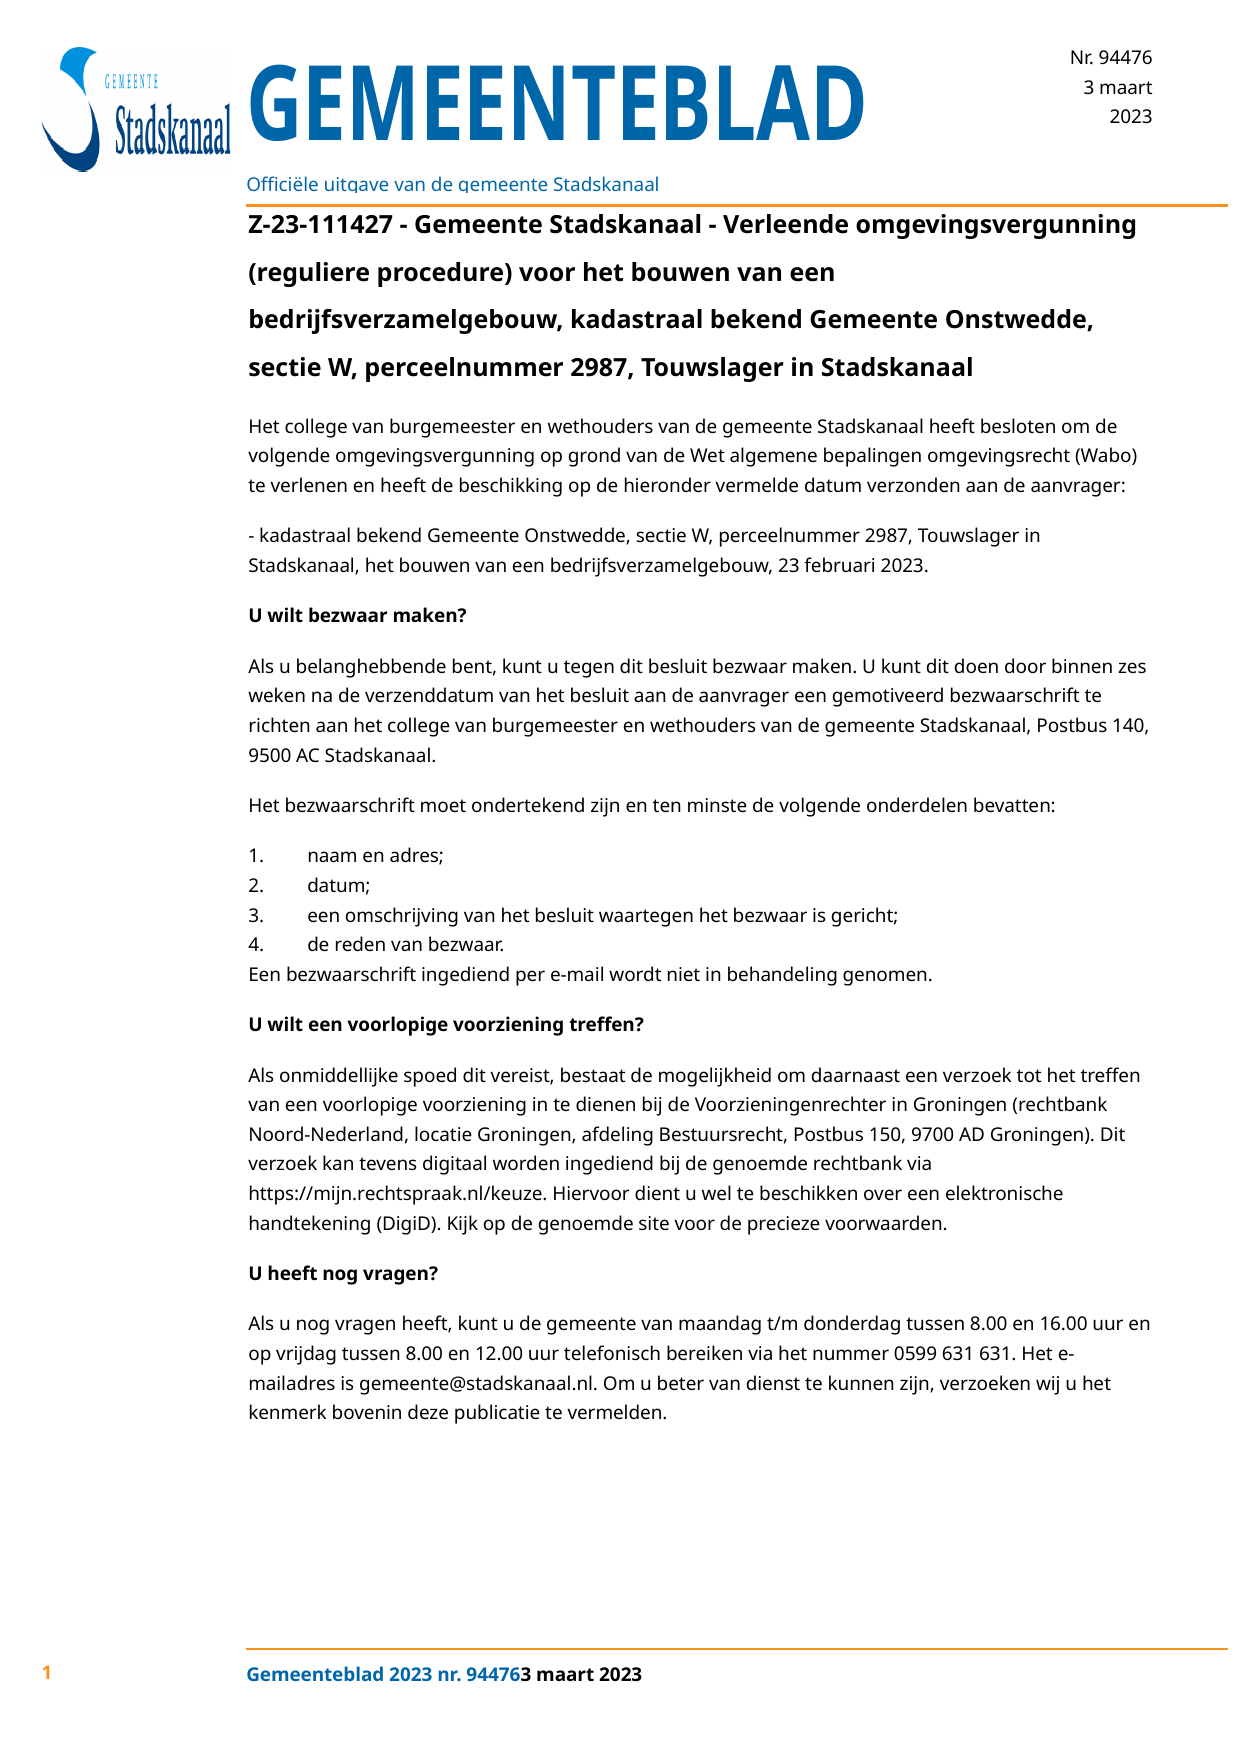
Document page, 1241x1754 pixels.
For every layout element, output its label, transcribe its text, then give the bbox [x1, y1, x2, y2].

text Als u nog vragen heeft, kunt u de gemeente van maandag t/m donderdag tussen 8.00 en 16.00 uur en op vrijdag tussen 8.00 en 12.00 uur telefonisch bereiken via het nummer 0599 631 631. Het e-mailadres is gemeente@stadskanaal.nl. Om u beter van dienst te kunnen zijn, verzoeken wij u het kenmerk bovenin deze publicatie te vermelden. [248, 1311, 1152, 1425]
text Het college van burgemeester en wethouders van de gemeente Stadskanaal heeft besloten om de volgende omgevingsvergunning op grond van de Wet algemene bepalingen omgevingsrecht (Wabo) te verlenen en heeft de beschikking op de hieronder vermelde datum verzonden aan de aanvrager: [248, 413, 1152, 498]
text Een bezwaarschrift ingediend per e-mail wordt niet in behandeling genomen. [248, 961, 1152, 987]
text Z-23-111427 - Gemeente Stadskanaal - Verleende omgevingsvergunning (reguliere procedure) voor het bouwen van een bedrijfsverzamelgebouw, kadastraal bekend Gemeente Onstwedde, sectie W, perceelnummer 2987, Touwslager in Stadskanaal [248, 207, 1152, 384]
picture [41, 47, 231, 172]
list datum; [248, 872, 1152, 898]
text U wilt bezwaar maken? [248, 603, 1152, 628]
list naam en adres; [248, 843, 1152, 868]
text Als onmiddellijke spoed dit vereist, bestaat de mogelijkheid om daarnaast een verzoek tot het treffen van een voorlopige voorziening in te dienen bij de Voorzieningenrechter in Groningen (rechtbank Noord-Nederland, locatie Groningen, afdeling Bestuursrecht, Postbus 150, 9700 AD Groningen). Dit verzoek kan tevens digitaal worden ingediend bij de genoemde rechtbank via https://mijn.rechtspraak.nl/keuze. Hiervoor dient u wel te beschikken over een elektronische handtekening (DigiD). Kijk op de genoemde site voor de precieze voorwaarden. [248, 1062, 1152, 1236]
list een omschrijving van het besluit waartegen het bezwaar is gericht; [248, 902, 1152, 928]
text U heeft nog vragen? [248, 1260, 1152, 1286]
text Het bezwaarschrift moet ondertekend zijn en ten minste de volgende onderdelen bevatten: [248, 792, 1152, 818]
text - kadastraal bekend Gemeente Onstwedde, sectie W, perceelnummer 2987, Touwslager in Stadskanaal, het bouwen van een bedrijfsverzamelgebouw, 23 februari 2023. [248, 523, 1152, 578]
text U wilt een voorlopige voorziening treffen? [248, 1011, 1152, 1037]
list de reden van bezwaar. [248, 931, 1152, 957]
text Als u belanghebbende bent, kunt u tegen dit besluit bezwaar maken. U kunt dit doen door binnen zes weken na de verzenddatum van het besluit aan de aanvrager een gemotiveerd bezwaarschrift te richten aan het college van burgemeester en wethouders van de gemeente Stadskanaal, Postbus 140, 9500 AC Stadskanaal. [248, 653, 1152, 768]
